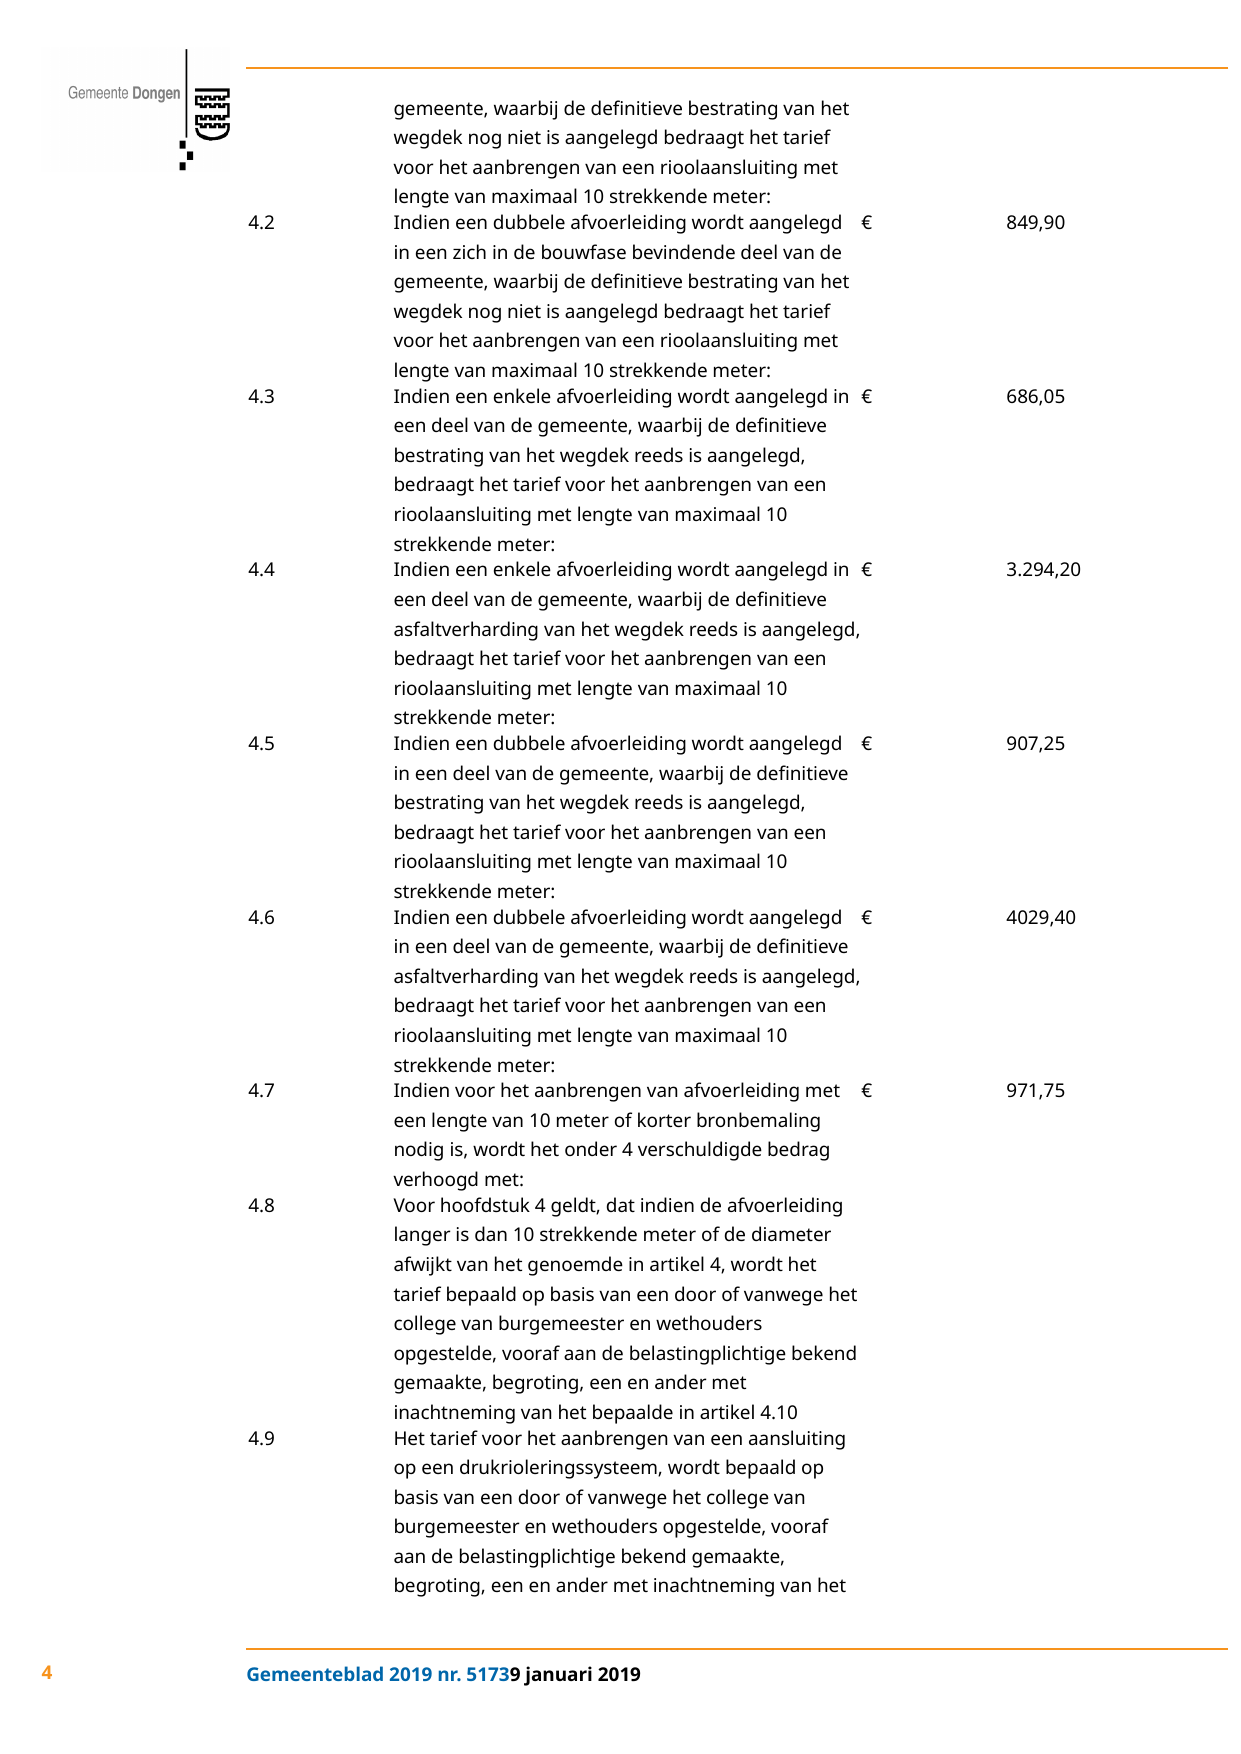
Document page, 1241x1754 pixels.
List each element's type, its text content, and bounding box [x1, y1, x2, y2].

table_cell 907,25 [1006, 730, 1152, 904]
picture [41, 47, 231, 172]
table_cell 849,90 [1006, 209, 1152, 383]
table_cell € [861, 209, 1006, 383]
table_cell 971,75 [1006, 1078, 1152, 1192]
table_cell [1006, 95, 1152, 209]
table_cell Indien een dubbele afvoerleiding wordt aangelegd in een deel van de gemeente, waarbij de definitieve bestrating van het wegdek reeds is aangelegd, bedraagt het tarief voor het aanbrengen van een rioolaansluiting met lengte van maximaal 10 strekkende meter: [393, 730, 861, 904]
table_cell Voor hoofdstuk 4 geldt, dat indien de afvoerleiding langer is dan 10 strekkende meter of de diameter afwijkt van het genoemde in artikel 4, wordt het tarief bepaald op basis van een door of vanwege het college van burgemeester en wethouders opgestelde, vooraf aan de belastingplichtige bekend gemaakte, begroting, een en ander met inachtneming van het bepaalde in artikel 4.10 [393, 1192, 861, 1425]
table_cell [1006, 1425, 1152, 1598]
table_cell Indien een enkele afvoerleiding wordt aangelegd in een deel van de gemeente, waarbij de definitieve asfaltverharding van het wegdek reeds is aangelegd, bedraagt het tarief voor het aanbrengen van een rioolaansluiting met lengte van maximaal 10 strekkende meter: [393, 557, 861, 730]
table_cell [861, 1425, 1006, 1598]
table_cell [861, 1192, 1006, 1425]
table_cell € [861, 730, 1006, 904]
table_cell [1006, 1192, 1152, 1425]
table_cell 4029,40 [1006, 904, 1152, 1077]
table_cell Het tarief voor het aanbrengen van een aansluiting op een drukrioleringssysteem, wordt bepaald op basis van een door of vanwege het college van burgemeester en wethouders opgestelde, vooraf aan de belastingplichtige bekend gemaakte, begroting, een en ander met inachtneming van het [393, 1425, 861, 1598]
table_cell Indien voor het aanbrengen van afvoerleiding met een lengte van 10 meter of korter bronbemaling nodig is, wordt het onder 4 verschuldigde bedrag verhoogd met: [393, 1078, 861, 1192]
table_cell € [861, 904, 1006, 1077]
table_cell Indien een dubbele afvoerleiding wordt aangelegd in een deel van de gemeente, waarbij de definitieve asfaltverharding van het wegdek reeds is aangelegd, bedraagt het tarief voor het aanbrengen van een rioolaansluiting met lengte van maximaal 10 strekkende meter: [393, 904, 861, 1077]
table_cell Indien een enkele afvoerleiding wordt aangelegd in een deel van de gemeente, waarbij de definitieve bestrating van het wegdek reeds is aangelegd, bedraagt het tarief voor het aanbrengen van een rioolaansluiting met lengte van maximaal 10 strekkende meter: [393, 383, 861, 557]
table_cell € [861, 557, 1006, 730]
table_cell € [861, 383, 1006, 557]
table_cell 4.7 [248, 1078, 393, 1192]
table_cell € [861, 1078, 1006, 1192]
table_cell Indien een dubbele afvoerleiding wordt aangelegd in een zich in de bouwfase bevindende deel van de gemeente, waarbij de definitieve bestrating van het wegdek nog niet is aangelegd bedraagt het tarief voor het aanbrengen van een rioolaansluiting met lengte van maximaal 10 strekkende meter: [393, 209, 861, 383]
table_cell 4.3 [248, 383, 393, 557]
table_cell 4.2 [248, 209, 393, 383]
table_cell gemeente, waarbij de definitieve bestrating van het wegdek nog niet is aangelegd bedraagt het tarief voor het aanbrengen van een rioolaansluiting met lengte van maximaal 10 strekkende meter: [393, 95, 861, 209]
table_cell 686,05 [1006, 383, 1152, 557]
table_cell 4.5 [248, 730, 393, 904]
table_cell 4.9 [248, 1425, 393, 1598]
table_cell [248, 95, 393, 209]
table_cell 3.294,20 [1006, 557, 1152, 730]
table_cell 4.8 [248, 1192, 393, 1425]
table_cell [861, 95, 1006, 209]
table_cell 4.4 [248, 557, 393, 730]
table_cell 4.6 [248, 904, 393, 1077]
